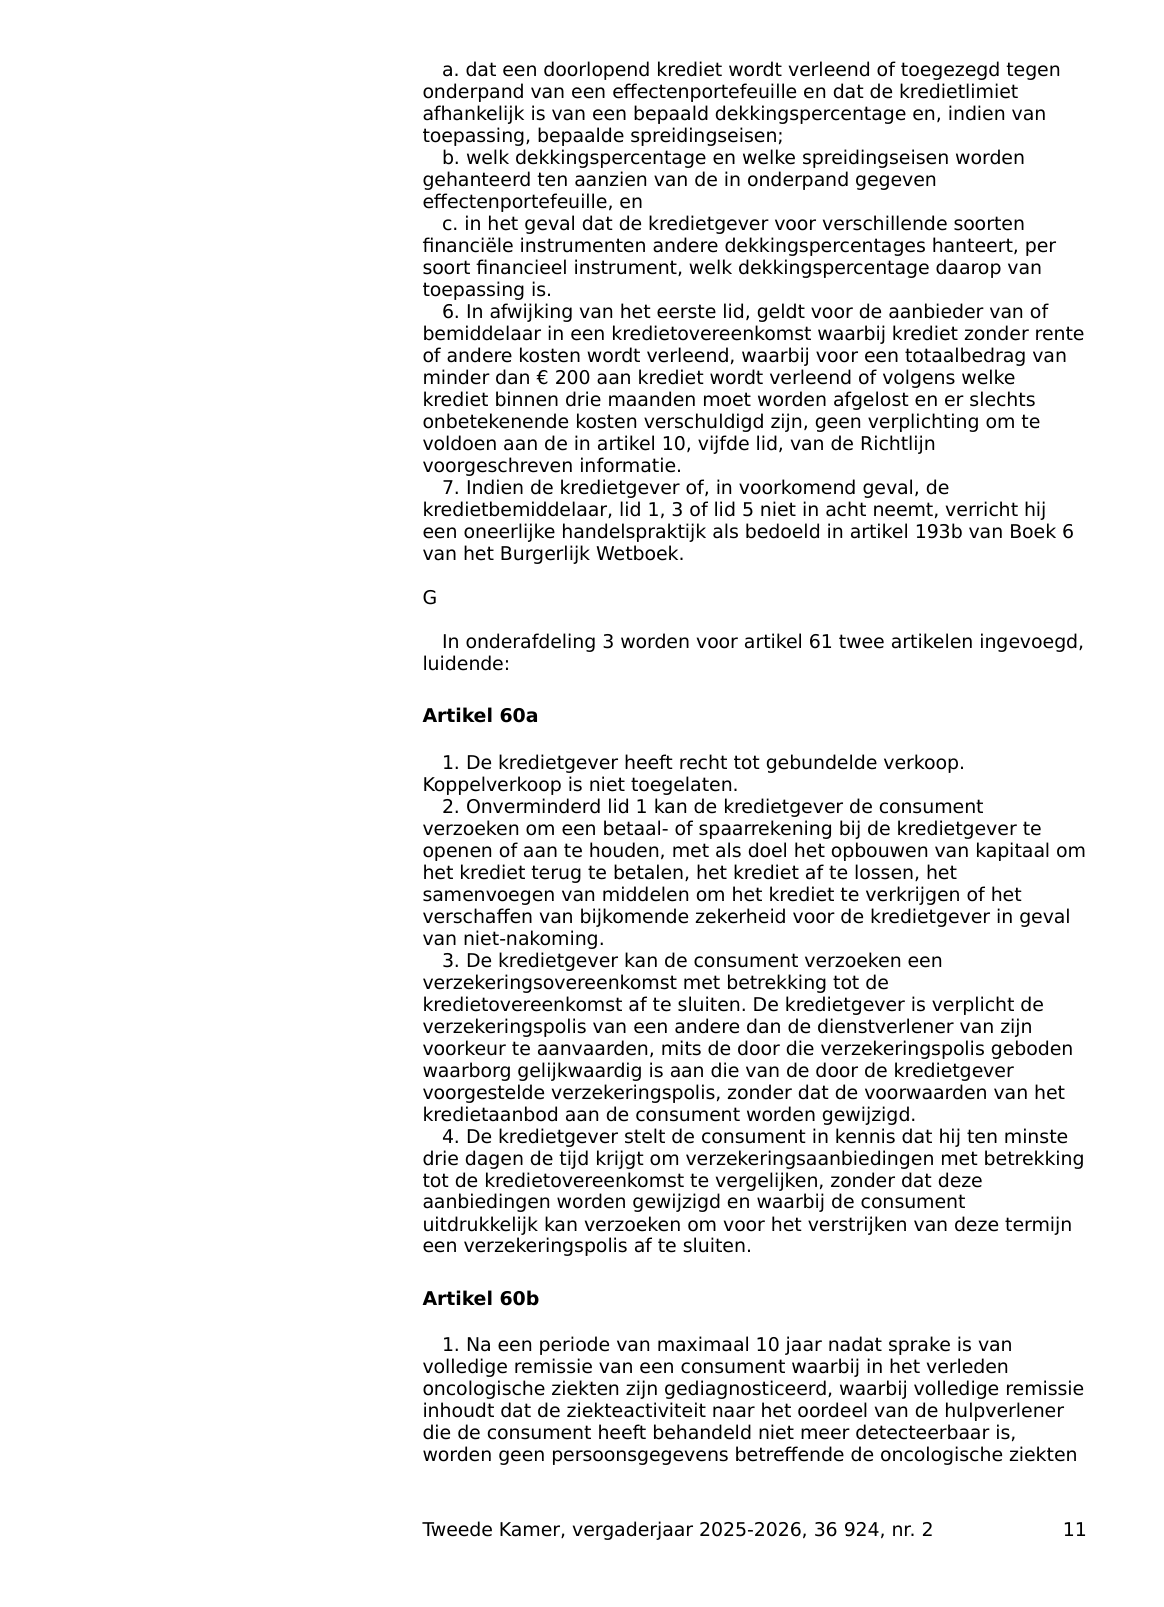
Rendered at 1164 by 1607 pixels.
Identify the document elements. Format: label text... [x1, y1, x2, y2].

subtitle Artikel 60a [422, 705, 1087, 727]
text b. welk dekkingspercentage en welke spreidingseisen worden gehanteerd ten aanzien van de in onderpand gegeven effectenportefeuille, en [422, 147, 1087, 213]
text 1. Na een periode van maximaal 10 jaar nadat sprake is van volledige remissie van een consument waarbij in het verleden oncologische ziekten zijn gediagnosticeerd, waarbij volledige remissie inhoudt dat de ziekteactiviteit naar het oordeel van de hulpverlener die de consument heeft behandeld niet meer detecteerbaar is, worden geen persoonsgegevens betreffende de oncologische ziekten [422, 1334, 1087, 1466]
text In onderafdeling 3 worden voor artikel 61 twee artikelen ingevoegd, luidende: [422, 631, 1087, 675]
text a. dat een doorlopend krediet wordt verleend of toegezegd tegen onderpand van een effectenportefeuille en dat de kredietlimiet afhankelijk is van een bepaald dekkingspercentage en, indien van toepassing, bepaalde spreidingseisen; [422, 59, 1087, 147]
text 7. Indien de kredietgever of, in voorkomend geval, de kredietbemiddelaar, lid 1, 3 of lid 5 niet in acht neemt, verricht hij een oneerlijke handelspraktijk als bedoeld in artikel 193b van Boek 6 van het Burgerlijk Wetboek. [422, 477, 1087, 564]
subtitle Artikel 60b [422, 1287, 1087, 1309]
text c. in het geval dat de kredietgever voor verschillende soorten financiële instrumenten andere dekkingspercentages hanteert, per soort financieel instrument, welk dekkingspercentage daarop van toepassing is. [422, 213, 1087, 301]
text 4. De kredietgever stelt de consument in kennis dat hij ten minste drie dagen de tijd krijgt om verzekeringsaanbiedingen met betrekking tot de kredietovereenkomst te vergelijken, zonder dat deze aanbiedingen worden gewijzigd en waarbij de consument uitdrukkelijk kan verzoeken om voor het verstrijken van deze termijn een verzekeringspolis af te sluiten. [422, 1126, 1087, 1257]
text 6. In afwijking van het eerste lid, geldt voor de aanbieder van of bemiddelaar in een kredietovereenkomst waarbij krediet zonder rente of andere kosten wordt verleend, waarbij voor een totaalbedrag van minder dan € 200 aan krediet wordt verleend of volgens welke krediet binnen drie maanden moet worden afgelost en er slechts onbetekenende kosten verschuldigd zijn, geen verplichting om te voldoen aan de in artikel 10, vijfde lid, van de Richtlijn voorgeschreven informatie. [422, 301, 1087, 477]
text G [422, 587, 1087, 609]
text 1. De kredietgever heeft recht tot gebundelde verkoop. Koppelverkoop is niet toegelaten. [422, 752, 1087, 796]
text 3. De kredietgever kan de consument verzoeken een verzekeringsovereenkomst met betrekking tot de kredietovereenkomst af te sluiten. De kredietgever is verplicht de verzekeringspolis van een andere dan de dienstverlener van zijn voorkeur te aanvaarden, mits de door die verzekeringspolis geboden waarborg gelijkwaardig is aan die van de door de kredietgever voorgestelde verzekeringspolis, zonder dat de voorwaarden van het kredietaanbod aan de consument worden gewijzigd. [422, 950, 1087, 1126]
text 2. Onverminderd lid 1 kan de kredietgever de consument verzoeken om een betaal- of spaarrekening bij de kredietgever te openen of aan te houden, met als doel het opbouwen van kapitaal om het krediet terug te betalen, het krediet af te lossen, het samenvoegen van middelen om het krediet te verkrijgen of het verschaffen van bijkomende zekerheid voor de kredietgever in geval van niet-nakoming. [422, 796, 1087, 950]
